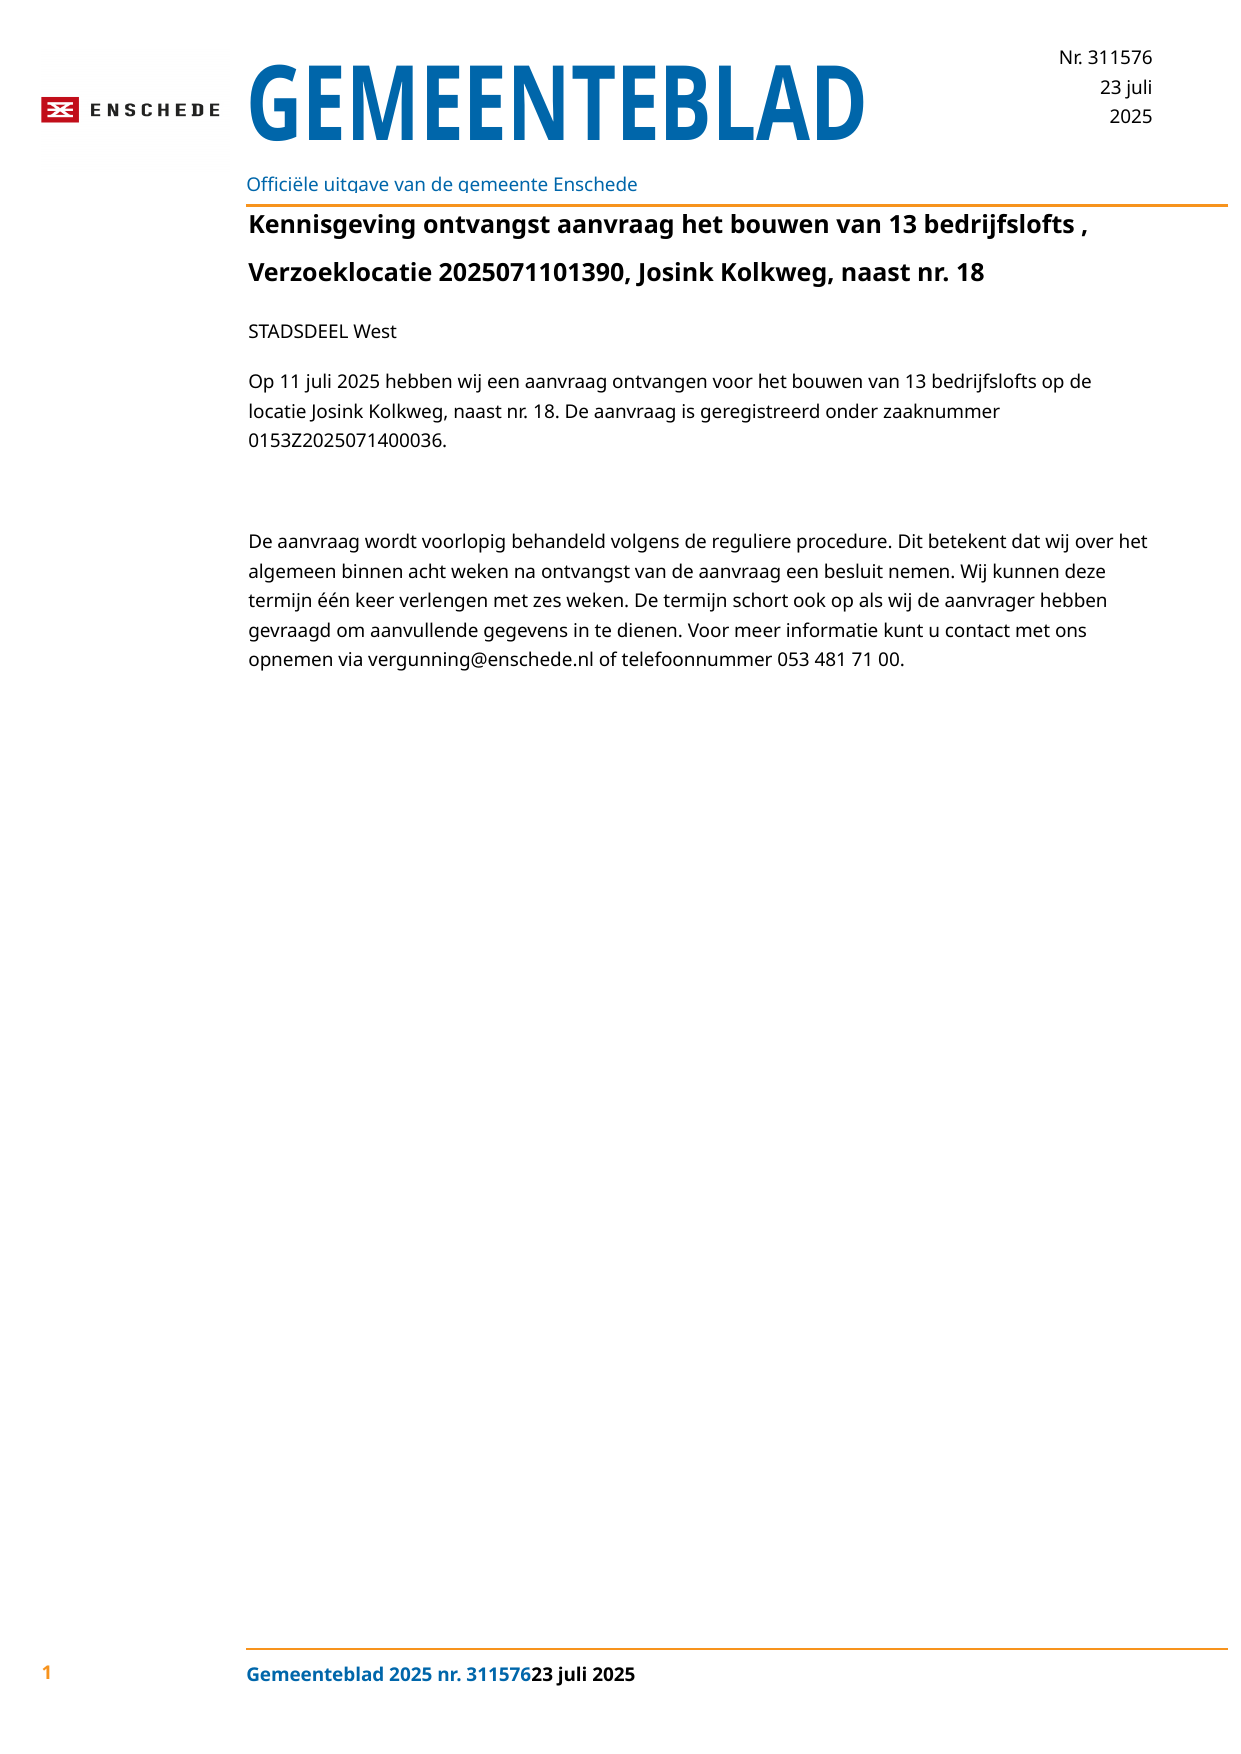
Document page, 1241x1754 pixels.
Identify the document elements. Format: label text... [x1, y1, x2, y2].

picture [41, 47, 231, 172]
text Kennisgeving ontvangst aanvraag het bouwen van 13 bedrijfslofts , Verzoeklocatie 2025071101390, Josink Kolkweg, naast nr. 18 [248, 207, 1152, 288]
text De aanvraag wordt voorlopig behandeld volgens de reguliere procedure. Dit betekent dat wij over het algemeen binnen acht weken na ontvangst van de aanvraag een besluit nemen. Wij kunnen deze termijn één keer verlengen met zes weken. De termijn schort ook op als wij de aanvrager hebben gevraagd om aanvullende gegevens in te dienen. Voor meer informatie kunt u contact met ons opnemen via vergunning@enschede.nl of telefoonnummer 053 481 71 00. [248, 528, 1152, 672]
text STADSDEEL West [248, 318, 1152, 344]
text Op 11 juli 2025 hebben wij een aanvraag ontvangen voor het bouwen van 13 bedrijfslofts op de locatie Josink Kolkweg, naast nr. 18. De aanvraag is geregistreerd onder zaaknummer 0153Z2025071400036. [248, 368, 1152, 453]
